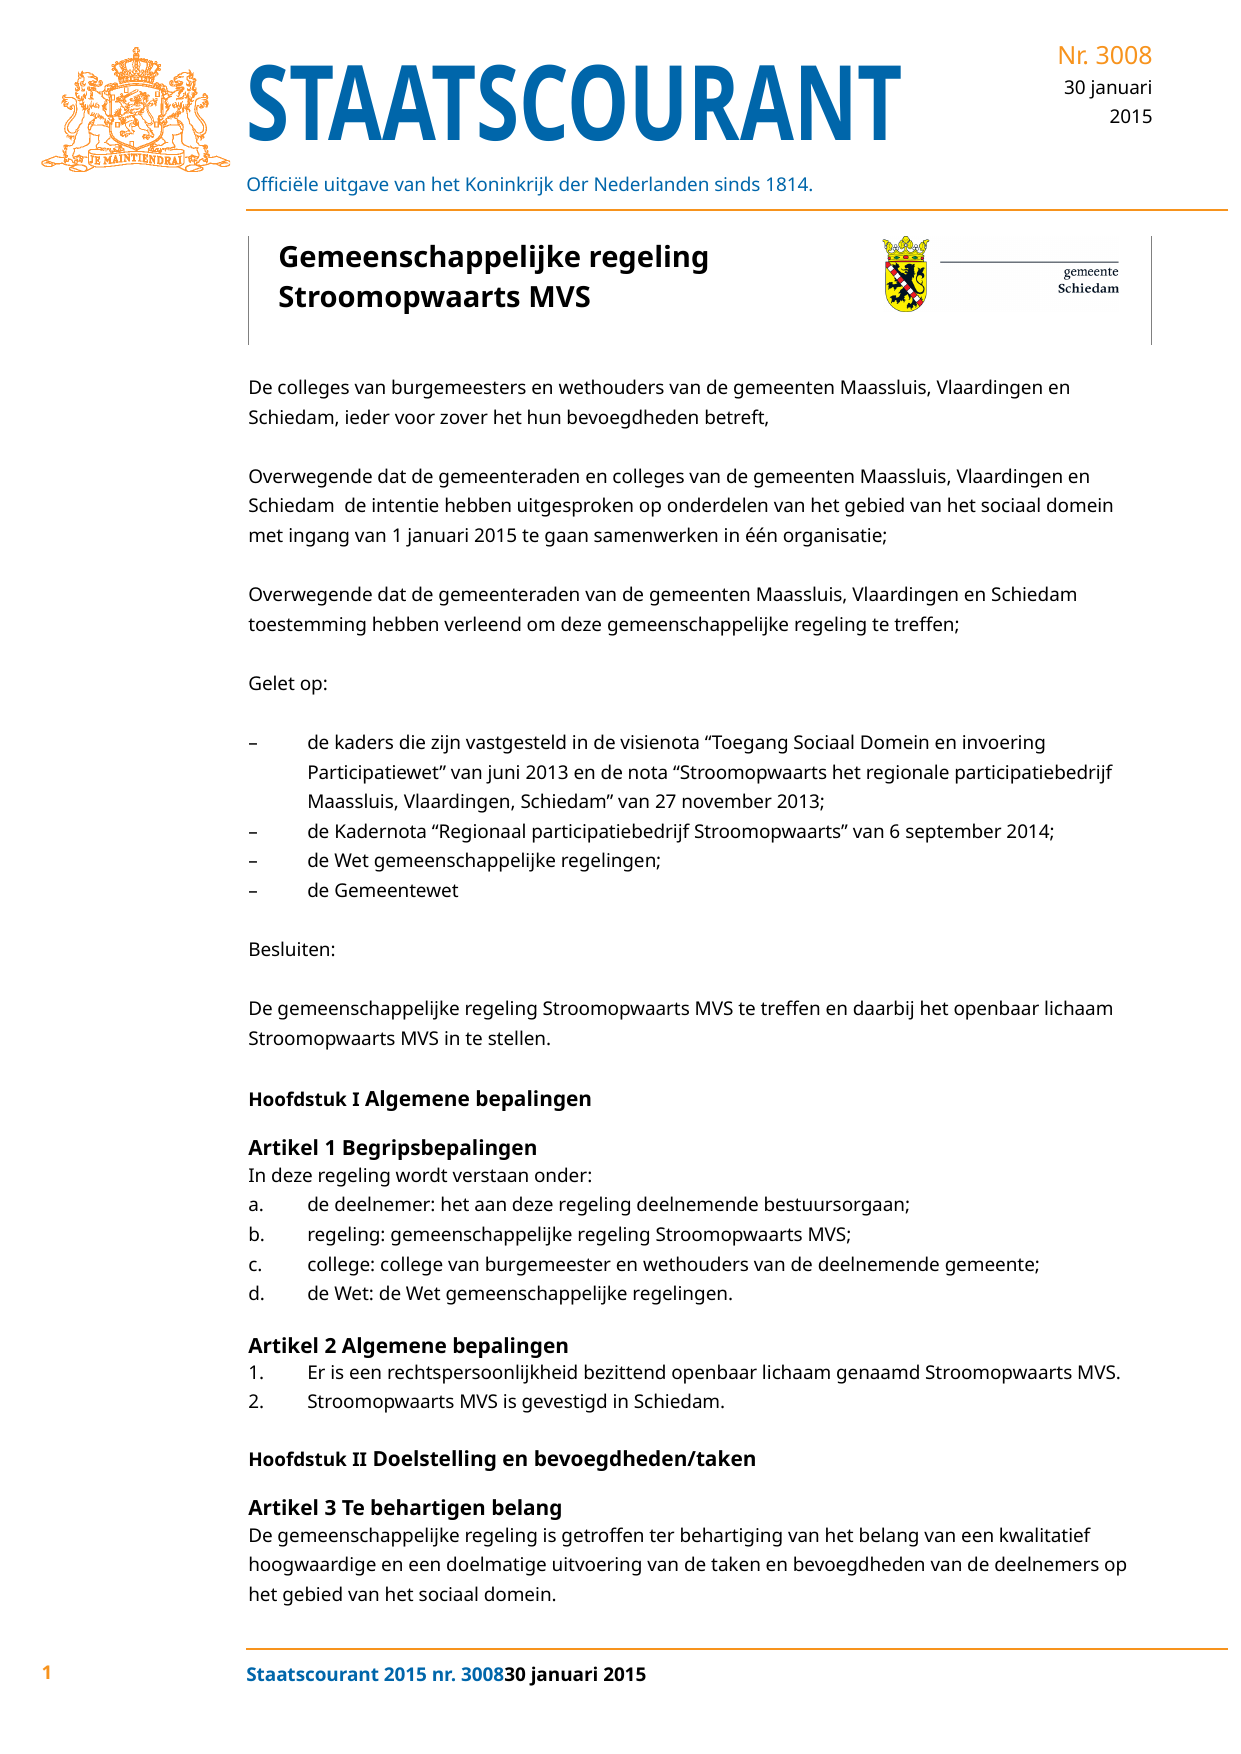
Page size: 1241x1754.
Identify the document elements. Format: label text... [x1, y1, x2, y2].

picture [41, 47, 231, 172]
table_header [850, 236, 1151, 345]
text De gemeenschappelijke regeling Stroomopwaarts MVS te treffen en daarbij het openbaar lichaam Stroomopwaarts MVS in te stellen. [248, 996, 1152, 1051]
list Stroomopwaarts MVS is gevestigd in Schiedam. [248, 1389, 1152, 1414]
text Artikel 2 Algemene bepalingen [248, 1331, 1152, 1359]
picture [882, 236, 1119, 312]
list de Wet: de Wet gemeenschappelijke regelingen. [248, 1280, 1152, 1306]
text Artikel 3 Te behartigen belang [248, 1493, 1152, 1522]
table_header Gemeenschappelijke regeling Stroomopwaarts MVS [249, 236, 850, 345]
list regeling: gemeenschappelijke regeling Stroomopwaarts MVS; [248, 1221, 1152, 1247]
list college: college van burgemeester en wethouders van de deelnemende gemeente; [248, 1251, 1152, 1276]
list de Gemeentewet [248, 877, 1152, 903]
list Er is een rechtspersoonlijkheid bezittend openbaar lichaam genaamd Stroomopwaarts MVS. [248, 1359, 1152, 1385]
text De colleges van burgemeesters en wethouders van de gemeenten Maassluis, Vlaardingen en Schiedam, ieder voor zover het hun bevoegdheden betreft, [248, 374, 1152, 429]
text In deze regeling wordt verstaan onder: [248, 1162, 1152, 1188]
text Artikel 1 Begripsbepalingen [248, 1133, 1152, 1162]
list de Kadernota “Regionaal participatiebedrijf Stroomopwaarts” van 6 september 2014; [248, 818, 1152, 844]
text Besluiten: [248, 936, 1152, 962]
list de deelnemer: het aan deze regeling deelnemende bestuursorgaan; [248, 1192, 1152, 1217]
text Hoofdstuk II Doelstelling en bevoegdheden/taken [248, 1444, 1152, 1472]
text Overwegende dat de gemeenteraden van de gemeenten Maassluis, Vlaardingen en Schiedam toestemming hebben verleend om deze gemeenschappelijke regeling te treffen; [248, 581, 1152, 637]
text De gemeenschappelijke regeling is getroffen ter behartiging van het belang van een kwalitatief hoogwaardige en een doelmatige uitvoering van de taken en bevoegdheden van de deelnemers op het gebied van het sociaal domein. [248, 1522, 1152, 1607]
list de kaders die zijn vastgesteld in de visienota “Toegang Sociaal Domein en invoering Participatiewet” van juni 2013 en de nota “Stroomopwaarts het regionale participatiebedrijf Maassluis, Vlaardingen, Schiedam” van 27 november 2013; [248, 729, 1152, 814]
text Overwegende dat de gemeenteraden en colleges van de gemeenten Maassluis, Vlaardingen en Schiedam de intentie hebben uitgesproken op onderdelen van het gebied van het sociaal domein met ingang van 1 januari 2015 te gaan samenwerken in één organisatie; [248, 463, 1152, 548]
list de Wet gemeenschappelijke regelingen; [248, 848, 1152, 873]
text Hoofdstuk I Algemene bepalingen [248, 1084, 1152, 1113]
text Gelet op: [248, 670, 1152, 696]
